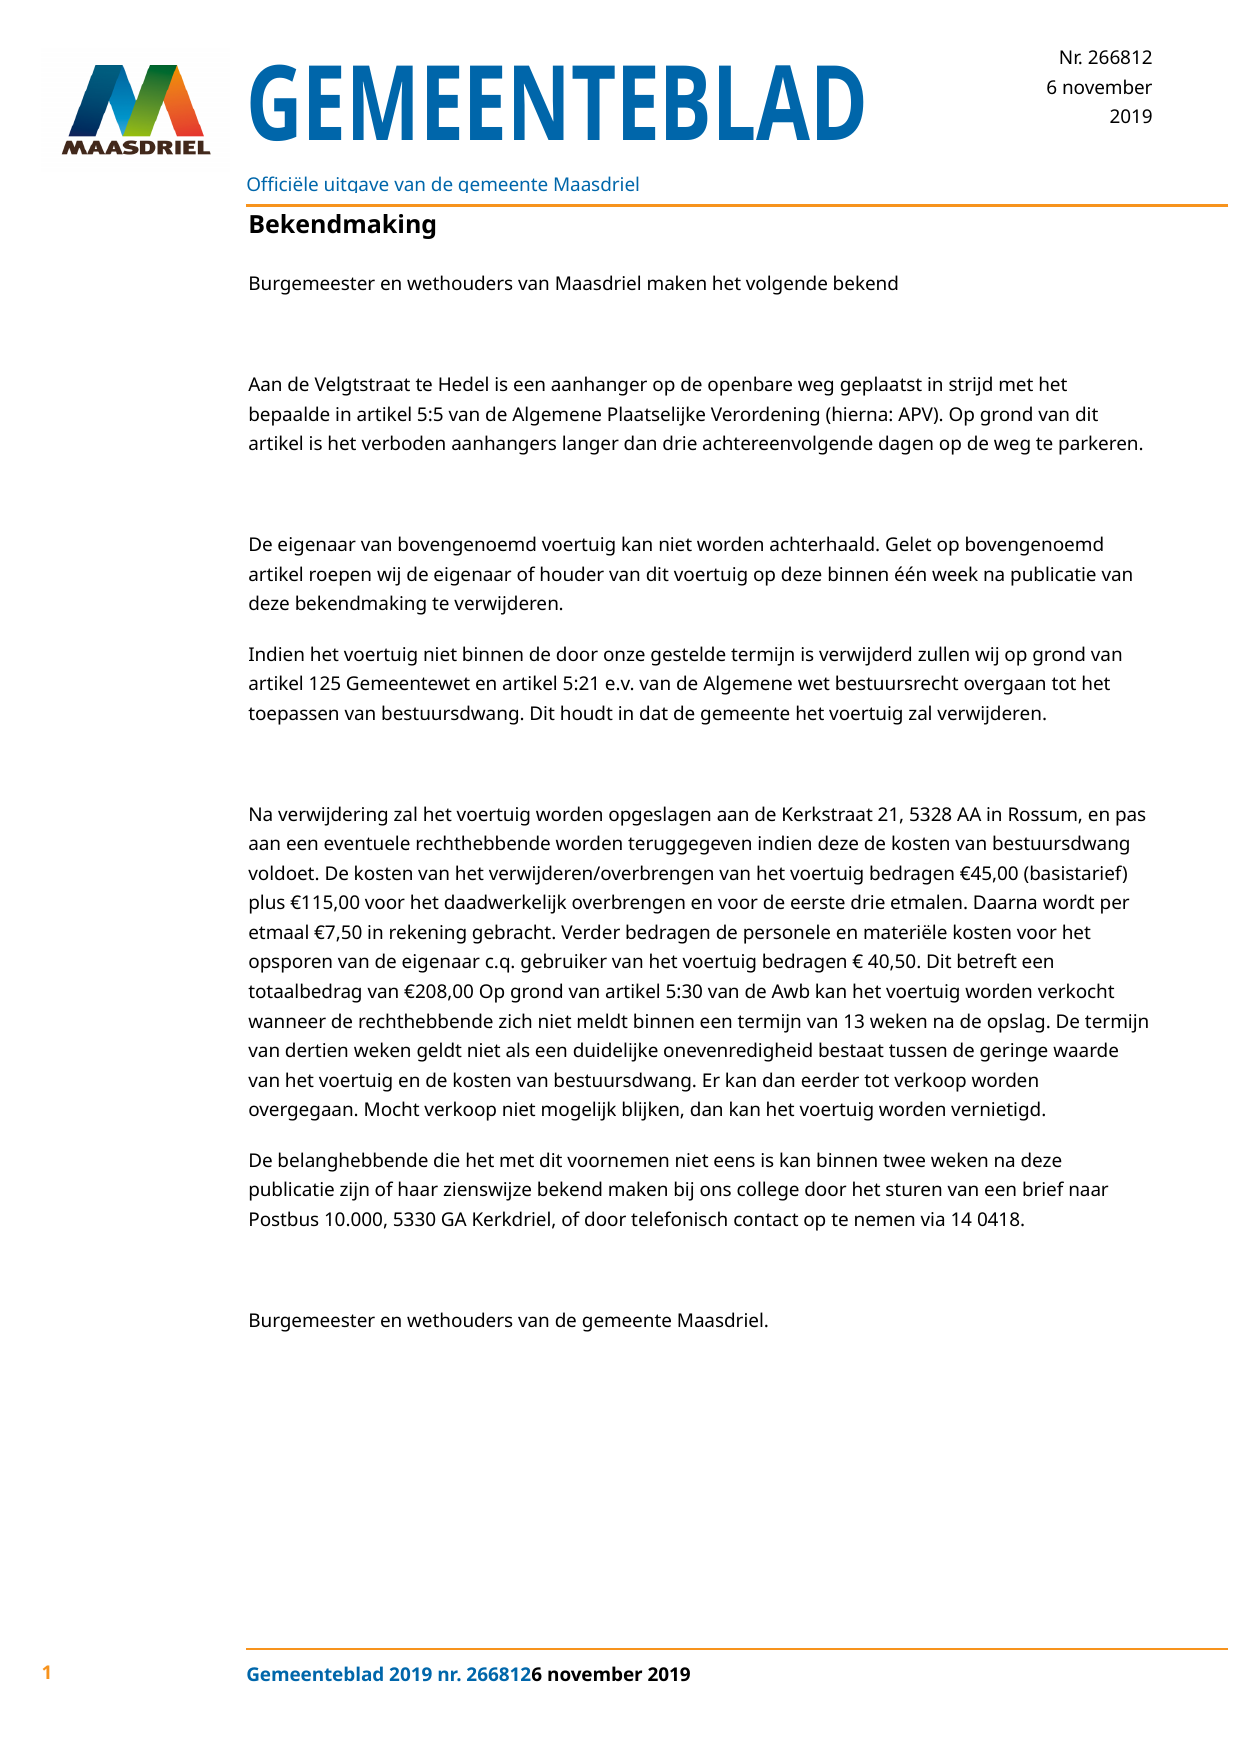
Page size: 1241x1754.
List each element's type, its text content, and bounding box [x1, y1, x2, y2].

text Burgemeester en wethouders van de gemeente Maasdriel. [248, 1307, 1152, 1333]
text Indien het voertuig niet binnen de door onze gestelde termijn is verwijderd zullen wij op grond van artikel 125 Gemeentewet en artikel 5:21 e.v. van de Algemene wet bestuursrecht overgaan tot het toepassen van bestuursdwang. Dit houdt in dat de gemeente het voertuig zal verwijderen. [248, 641, 1152, 726]
text Burgemeester en wethouders van Maasdriel maken het volgende bekend [248, 270, 1152, 296]
text Na verwijdering zal het voertuig worden opgeslagen aan de Kerkstraat 21, 5328 AA in Rossum, en pas aan een eventuele rechthebbende worden teruggegeven indien deze de kosten van bestuursdwang voldoet. De kosten van het verwijderen/overbrengen van het voertuig bedragen €45,00 (basistarief) plus €115,00 voor het daadwerkelijk overbrengen en voor de eerste drie etmalen. Daarna wordt per etmaal €7,50 in rekening gebracht. Verder bedragen de personele en materiële kosten voor het opsporen van de eigenaar c.q. gebruiker van het voertuig bedragen € 40,50. Dit betreft een totaalbedrag van €208,00 Op grond van artikel 5:30 van de Awb kan het voertuig worden verkocht wanneer de rechthebbende zich niet meldt binnen een termijn van 13 weken na de opslag. De termijn van dertien weken geldt niet als een duidelijke onevenredigheid bestaat tussen de geringe waarde van het voertuig en de kosten van bestuursdwang. Er kan dan eerder tot verkoop worden overgegaan. Mocht verkoop niet mogelijk blijken, dan kan het voertuig worden vernietigd. [248, 801, 1152, 1122]
text Bekendmaking [248, 207, 1152, 241]
text Aan de Velgtstraat te Hedel is een aanhanger op de openbare weg geplaatst in strijd met het bepaalde in artikel 5:5 van de Algemene Plaatselijke Verordening (hierna: APV). Op grond van dit artikel is het verboden aanhangers langer dan drie achtereenvolgende dagen op de weg te parkeren. [248, 371, 1152, 456]
text De belanghebbende die het met dit voornemen niet eens is kan binnen twee weken na deze publicatie zijn of haar zienswijze bekend maken bij ons college door het sturen van een brief naar Postbus 10.000, 5330 GA Kerkdriel, of door telefonisch contact op te nemen via 14 0418. [248, 1147, 1152, 1232]
text De eigenaar van bovengenoemd voertuig kan niet worden achterhaald. Gelet op bovengenoemd artikel roepen wij de eigenaar of houder van dit voertuig op deze binnen één week na publicatie van deze bekendmaking te verwijderen. [248, 531, 1152, 616]
picture [41, 47, 231, 172]
